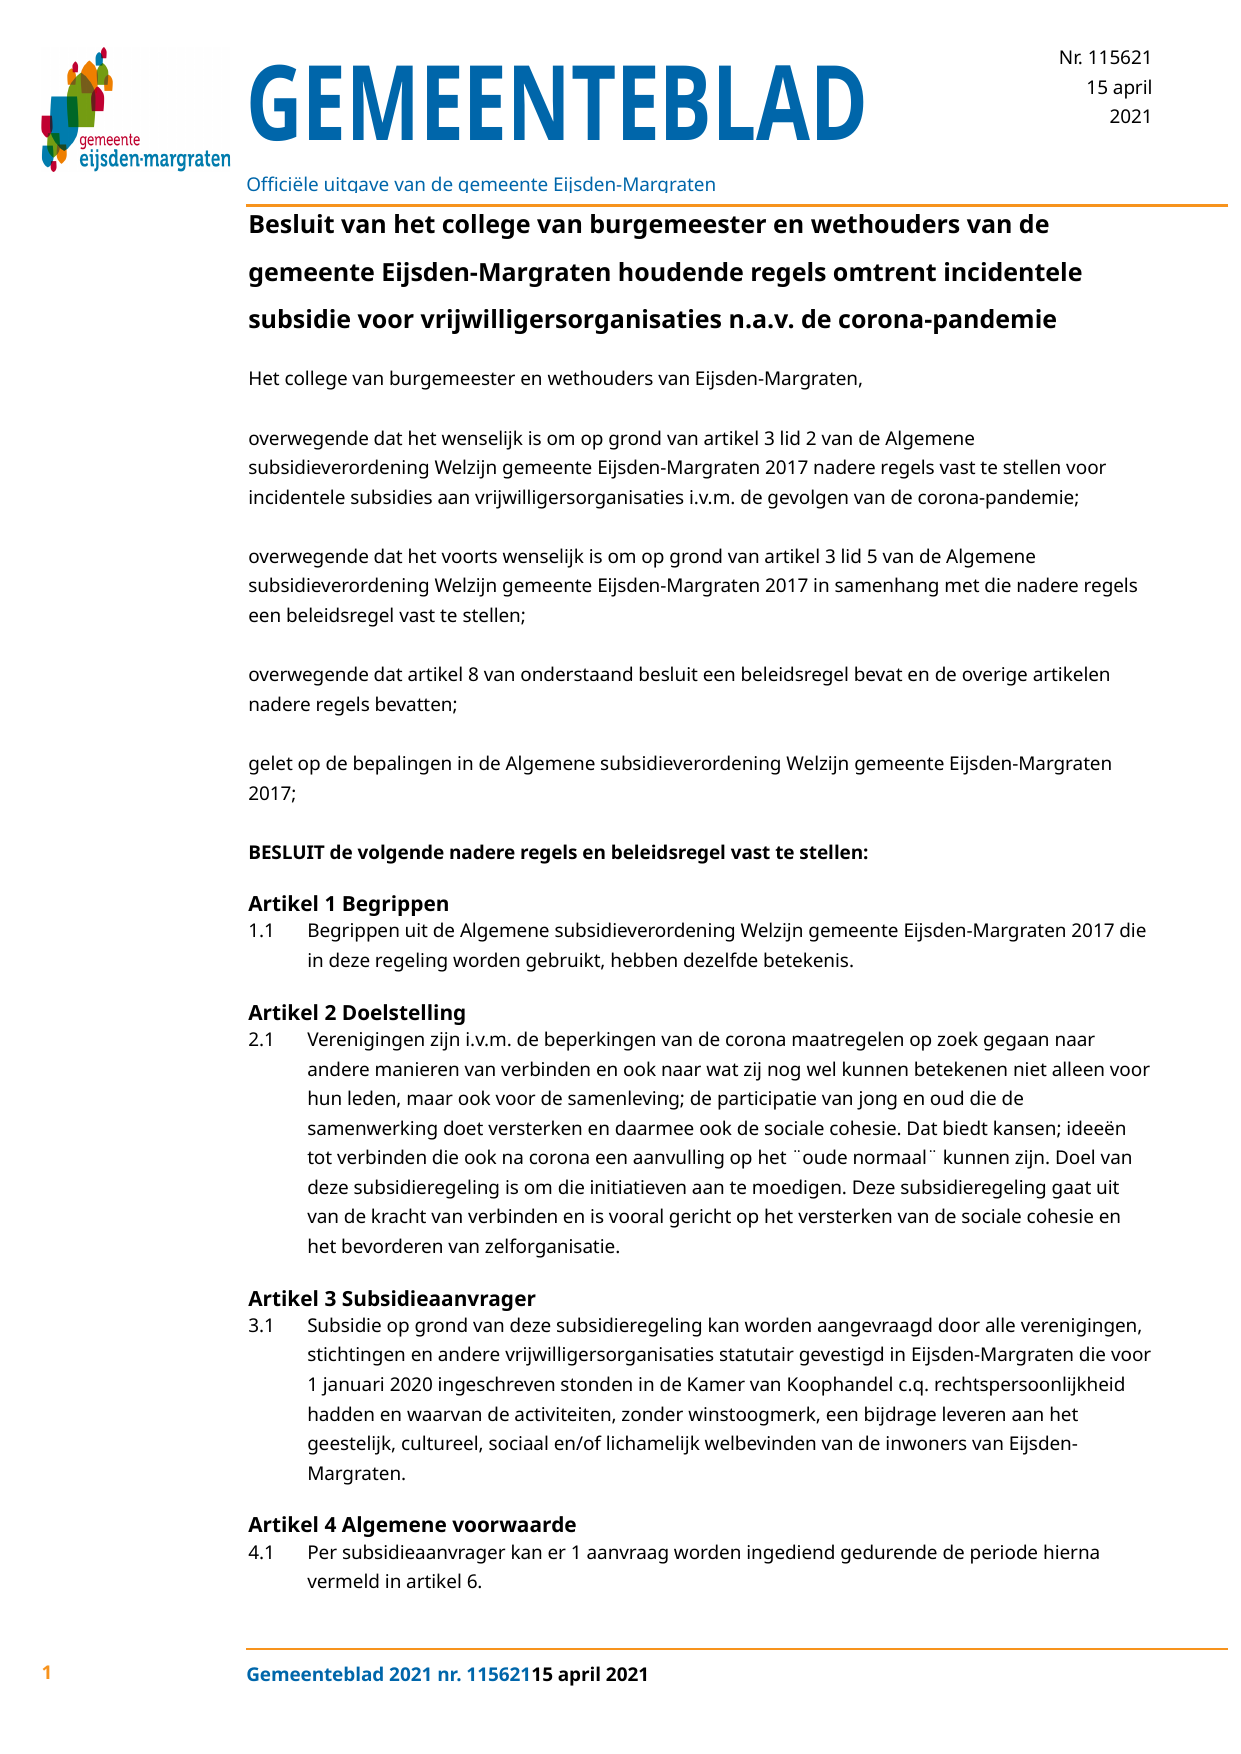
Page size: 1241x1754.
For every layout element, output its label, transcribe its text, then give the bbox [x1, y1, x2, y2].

list Begrippen uit de Algemene subsidieverordening Welzijn gemeente Eijsden-Margraten 2017 die in deze regeling worden gebruikt, hebben dezelfde betekenis. [248, 918, 1152, 973]
list Verenigingen zijn i.v.m. de beperkingen van de corona maatregelen op zoek gegaan naar andere manieren van verbinden en ook naar wat zij nog wel kunnen betekenen niet alleen voor hun leden, maar ook voor de samenleving; de participatie van jong en oud die de samenwerking doet versterken en daarmee ook de sociale cohesie. Dat biedt kansen; ideeën tot verbinden die ook na corona een aanvulling op het ¨oude normaal¨ kunnen zijn. Doel van deze subsidieregeling is om die initiatieven aan te moedigen. Deze subsidieregeling gaat uit van de kracht van verbinden en is vooral gericht op het versterken van de sociale cohesie en het bevorderen van zelforganisatie. [248, 1026, 1152, 1259]
text overwegende dat artikel 8 van onderstaand besluit een beleidsregel bevat en de overige artikelen nadere regels bevatten; [248, 661, 1152, 717]
text Artikel 3 Subsidieaanvrager [248, 1284, 1152, 1312]
text Artikel 2 Doelstelling [248, 998, 1152, 1026]
text Artikel 1 Begrippen [248, 889, 1152, 918]
picture [41, 47, 231, 172]
text overwegende dat het voorts wenselijk is om op grond van artikel 3 lid 5 van de Algemene subsidieverordening Welzijn gemeente Eijsden-Margraten 2017 in samenhang met die nadere regels een beleidsregel vast te stellen; [248, 543, 1152, 628]
text overwegende dat het wenselijk is om op grond van artikel 3 lid 2 van de Algemene subsidieverordening Welzijn gemeente Eijsden-Margraten 2017 nadere regels vast te stellen voor incidentele subsidies aan vrijwilligersorganisaties i.v.m. de gevolgen van de corona-pandemie; [248, 425, 1152, 509]
list Subsidie op grond van deze subsidieregeling kan worden aangevraagd door alle verenigingen, stichtingen en andere vrijwilligersorganisaties statutair gevestigd in Eijsden-Margraten die voor 1 januari 2020 ingeschreven stonden in de Kamer van Koophandel c.q. rechtspersoonlijkheid hadden en waarvan de activiteiten, zonder winstoogmerk, een bijdrage leveren aan het geestelijk, cultureel, sociaal en/of lichamelijk welbevinden van de inwoners van Eijsden- Margraten. [248, 1312, 1152, 1486]
list Per subsidieaanvrager kan er 1 aanvraag worden ingediend gedurende de periode hierna vermeld in artikel 6. [248, 1539, 1152, 1594]
text Het college van burgemeester en wethouders van Eijsden-Margraten, [248, 366, 1152, 391]
text Artikel 4 Algemene voorwaarde [248, 1510, 1152, 1539]
text BESLUIT de volgende nadere regels en beleidsregel vast te stellen: [248, 839, 1152, 864]
text Besluit van het college van burgemeester en wethouders van de gemeente Eijsden-Margraten houdende regels omtrent incidentele subsidie voor vrijwilligersorganisaties n.a.v. de corona-pandemie [248, 207, 1152, 336]
text gelet op de bepalingen in de Algemene subsidieverordening Welzijn gemeente Eijsden-Margraten 2017; [248, 750, 1152, 805]
